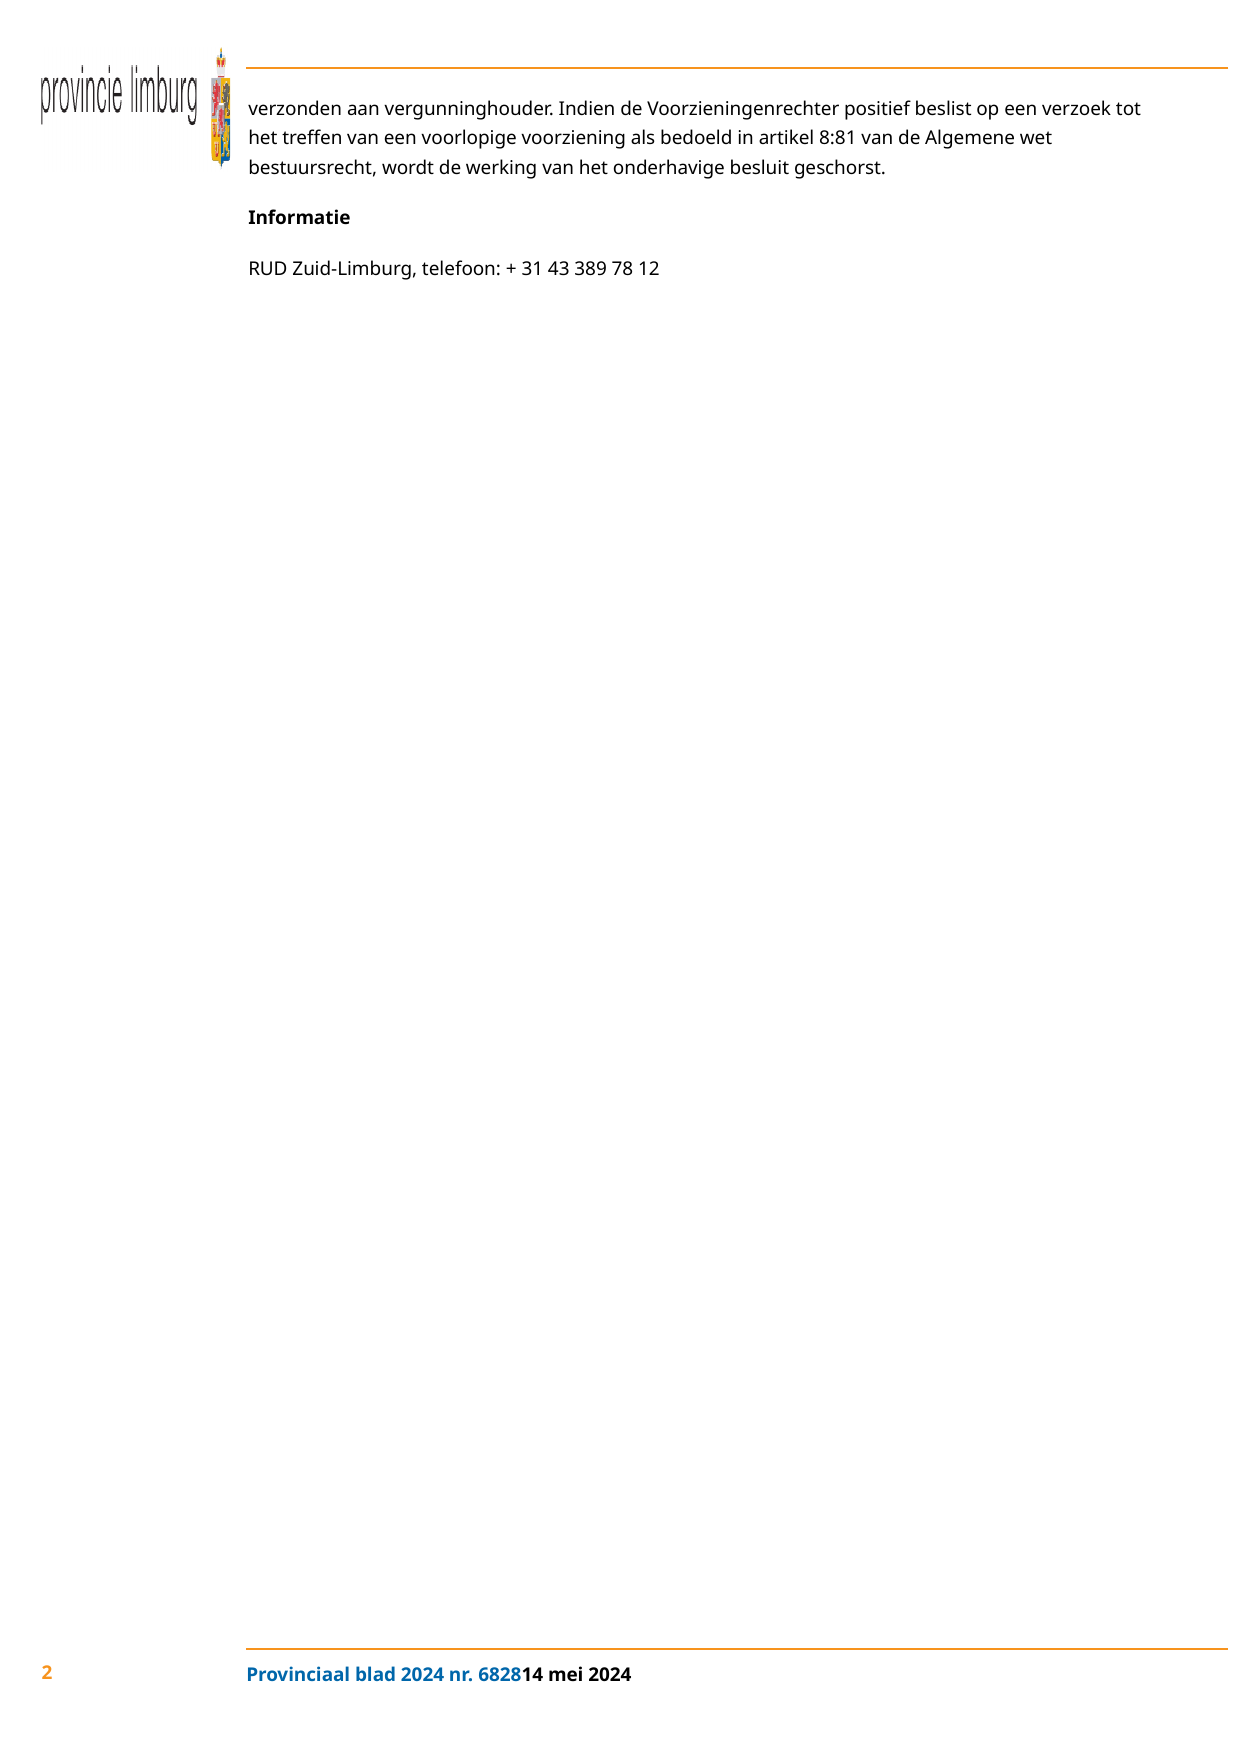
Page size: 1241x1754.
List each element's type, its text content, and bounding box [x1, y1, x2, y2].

text verzonden aan vergunninghouder. Indien de Voorzieningenrechter positief beslist op een verzoek tot het treffen van een voorlopige voorziening als bedoeld in artikel 8:81 van de Algemene wet bestuursrecht, wordt de werking van het onderhavige besluit geschorst. [248, 95, 1152, 180]
text RUD Zuid-Limburg, telefoon: + 31 43 389 78 12 [248, 255, 1152, 281]
text Informatie [248, 204, 1152, 230]
picture [41, 47, 231, 172]
